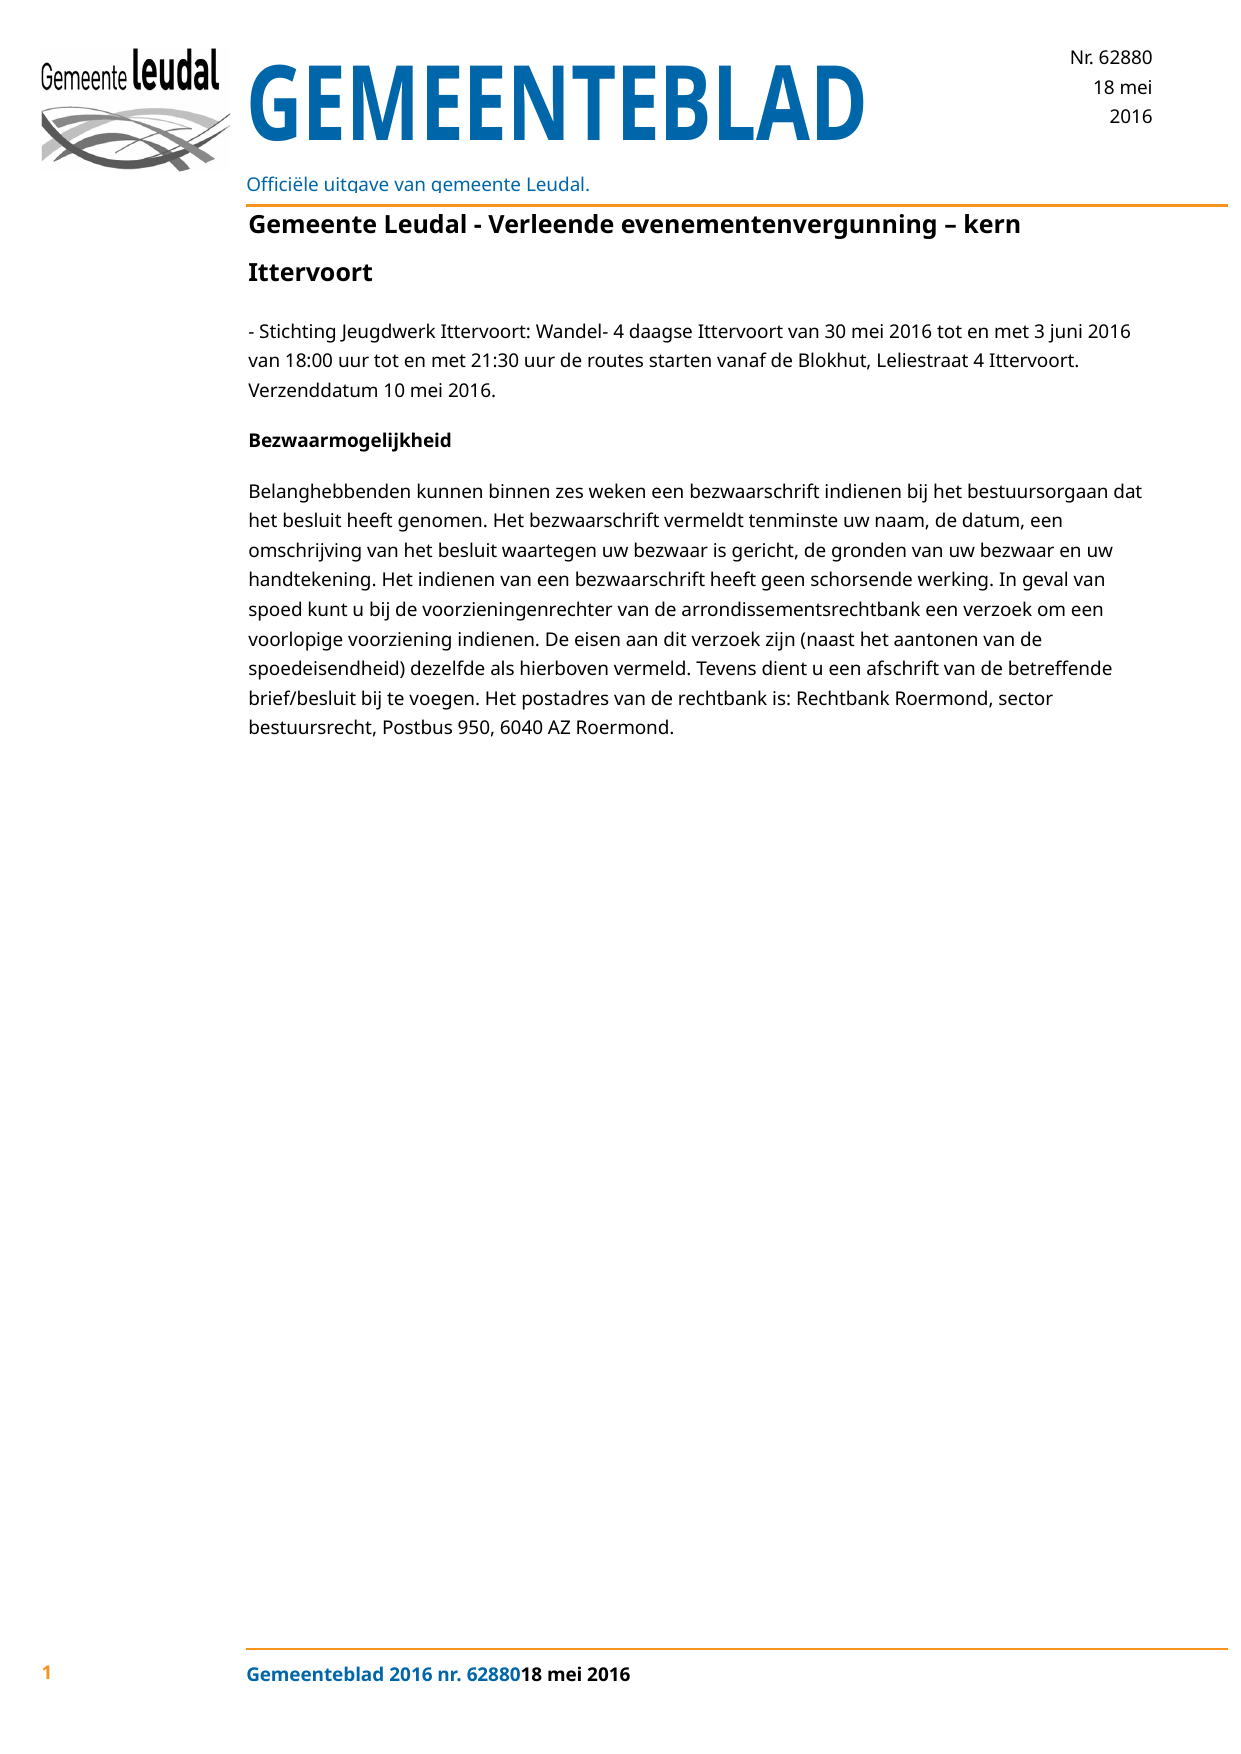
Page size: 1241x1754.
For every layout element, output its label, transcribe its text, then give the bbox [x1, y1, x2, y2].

text Belanghebbenden kunnen binnen zes weken een bezwaarschrift indienen bij het bestuursorgaan dat het besluit heeft genomen. Het bezwaarschrift vermeldt tenminste uw naam, de datum, een omschrijving van het besluit waartegen uw bezwaar is gericht, de gronden van uw bezwaar en uw handtekening. Het indienen van een bezwaarschrift heeft geen schorsende werking. In geval van spoed kunt u bij de voorzieningenrechter van de arrondissementsrechtbank een verzoek om een voorlopige voorziening indienen. De eisen aan dit verzoek zijn (naast het aantonen van de spoedeisendheid) dezelfde als hierboven vermeld. Tevens dient u een afschrift van de betreffende brief/besluit bij te voegen. Het postadres van de rechtbank is: Rechtbank Roermond, sector bestuursrecht, Postbus 950, 6040 AZ Roermond. [248, 478, 1152, 740]
text Bezwaarmogelijkheid [248, 427, 1152, 453]
text Gemeente Leudal - Verleende evenementenvergunning – kern Ittervoort [248, 207, 1152, 288]
text - Stichting Jeugdwerk Ittervoort: Wandel- 4 daagse Ittervoort van 30 mei 2016 tot en met 3 juni 2016 van 18:00 uur tot en met 21:30 uur de routes starten vanaf de Blokhut, Leliestraat 4 Ittervoort. Verzenddatum 10 mei 2016. [248, 318, 1152, 403]
picture [41, 47, 231, 172]
